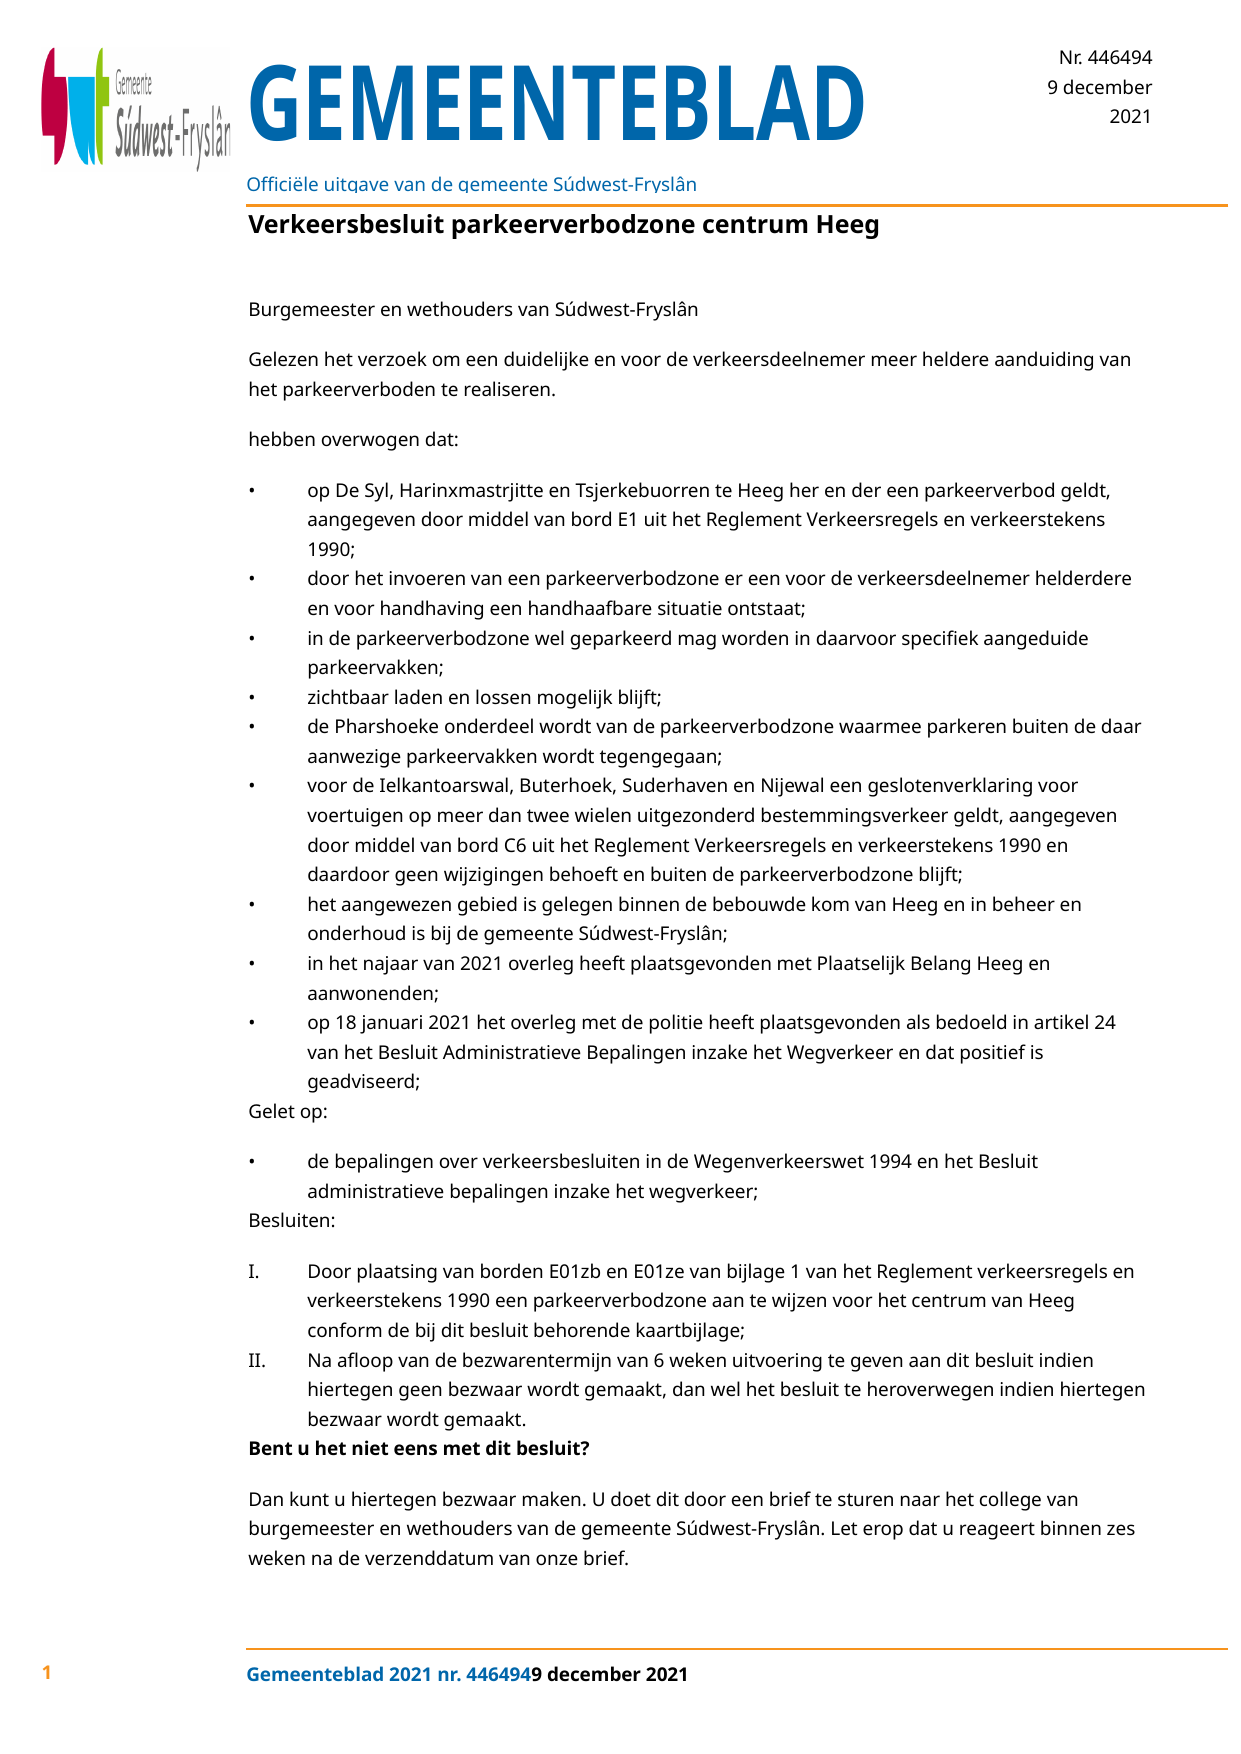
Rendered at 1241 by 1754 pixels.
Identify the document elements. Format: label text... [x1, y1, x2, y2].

text Gelet op: [248, 1098, 1152, 1124]
list voor de Ielkantoarswal, Buterhoek, Suderhaven en Nijewal een geslotenverklaring voor voertuigen op meer dan twee wielen uitgezonderd bestemmingsverkeer geldt, aangegeven door middel van bord C6 uit het Reglement Verkeersregels en verkeerstekens 1990 en daardoor geen wijzigingen behoeft en buiten de parkeerverbodzone blijft; [248, 773, 1152, 887]
text hebben overwogen dat: [248, 426, 1152, 452]
text Gelezen het verzoek om een duidelijke en voor de verkeersdeelnemer meer heldere aanduiding van het parkeerverboden te realiseren. [248, 346, 1152, 402]
text Verkeersbesluit parkeerverbodzone centrum Heeg [248, 207, 1152, 241]
list door het invoeren van een parkeerverbodzone er een voor de verkeersdeelnemer helderdere en voor handhaving een handhaafbare situatie ontstaat; [248, 566, 1152, 621]
list zichtbaar laden en lossen mogelijk blijft; [248, 684, 1152, 710]
list in het najaar van 2021 overleg heeft plaatsgevonden met Plaatselijk Belang Heeg en aanwonenden; [248, 950, 1152, 1006]
text Dan kunt u hiertegen bezwaar maken. U doet dit door een brief te sturen naar het college van burgemeester en wethouders van de gemeente Súdwest-Fryslân. Let erop dat u reageert binnen zes weken na de verzenddatum van onze brief. [248, 1486, 1152, 1571]
list het aangewezen gebied is gelegen binnen de bebouwde kom van Heeg en in beheer en onderhoud is bij de gemeente Súdwest-Fryslân; [248, 891, 1152, 946]
list Na afloop van de bezwarentermijn van 6 weken uitvoering te geven aan dit besluit indien hiertegen geen bezwaar wordt gemaakt, dan wel het besluit te heroverwegen indien hiertegen bezwaar wordt gemaakt. [248, 1347, 1152, 1432]
text Besluiten: [248, 1208, 1152, 1233]
text Burgemeester en wethouders van Súdwest-Fryslân [248, 296, 1152, 322]
list Door plaatsing van borden E01zb en E01ze van bijlage 1 van het Reglement verkeersregels en verkeerstekens 1990 een parkeerverbodzone aan te wijzen voor het centrum van Heeg conform de bij dit besluit behorende kaartbijlage; [248, 1258, 1152, 1343]
list op 18 januari 2021 het overleg met de politie heeft plaatsgevonden als bedoeld in artikel 24 van het Besluit Administratieve Bepalingen inzake het Wegverkeer en dat positief is geadviseerd; [248, 1009, 1152, 1094]
list de Pharshoeke onderdeel wordt van de parkeerverbodzone waarmee parkeren buiten de daar aanwezige parkeervakken wordt tegengegaan; [248, 713, 1152, 769]
list in de parkeerverbodzone wel geparkeerd mag worden in daarvoor specifiek aangeduide parkeervakken; [248, 625, 1152, 680]
text Bent u het niet eens met dit besluit? [248, 1436, 1152, 1461]
picture [41, 47, 231, 172]
list de bepalingen over verkeersbesluiten in de Wegenverkeerswet 1994 en het Besluit administratieve bepalingen inzake het wegverkeer; [248, 1148, 1152, 1204]
list op De Syl, Harinxmastrjitte en Tsjerkebuorren te Heeg her en der een parkeerverbod geldt, aangegeven door middel van bord E1 uit het Reglement Verkeersregels en verkeerstekens 1990; [248, 477, 1152, 562]
